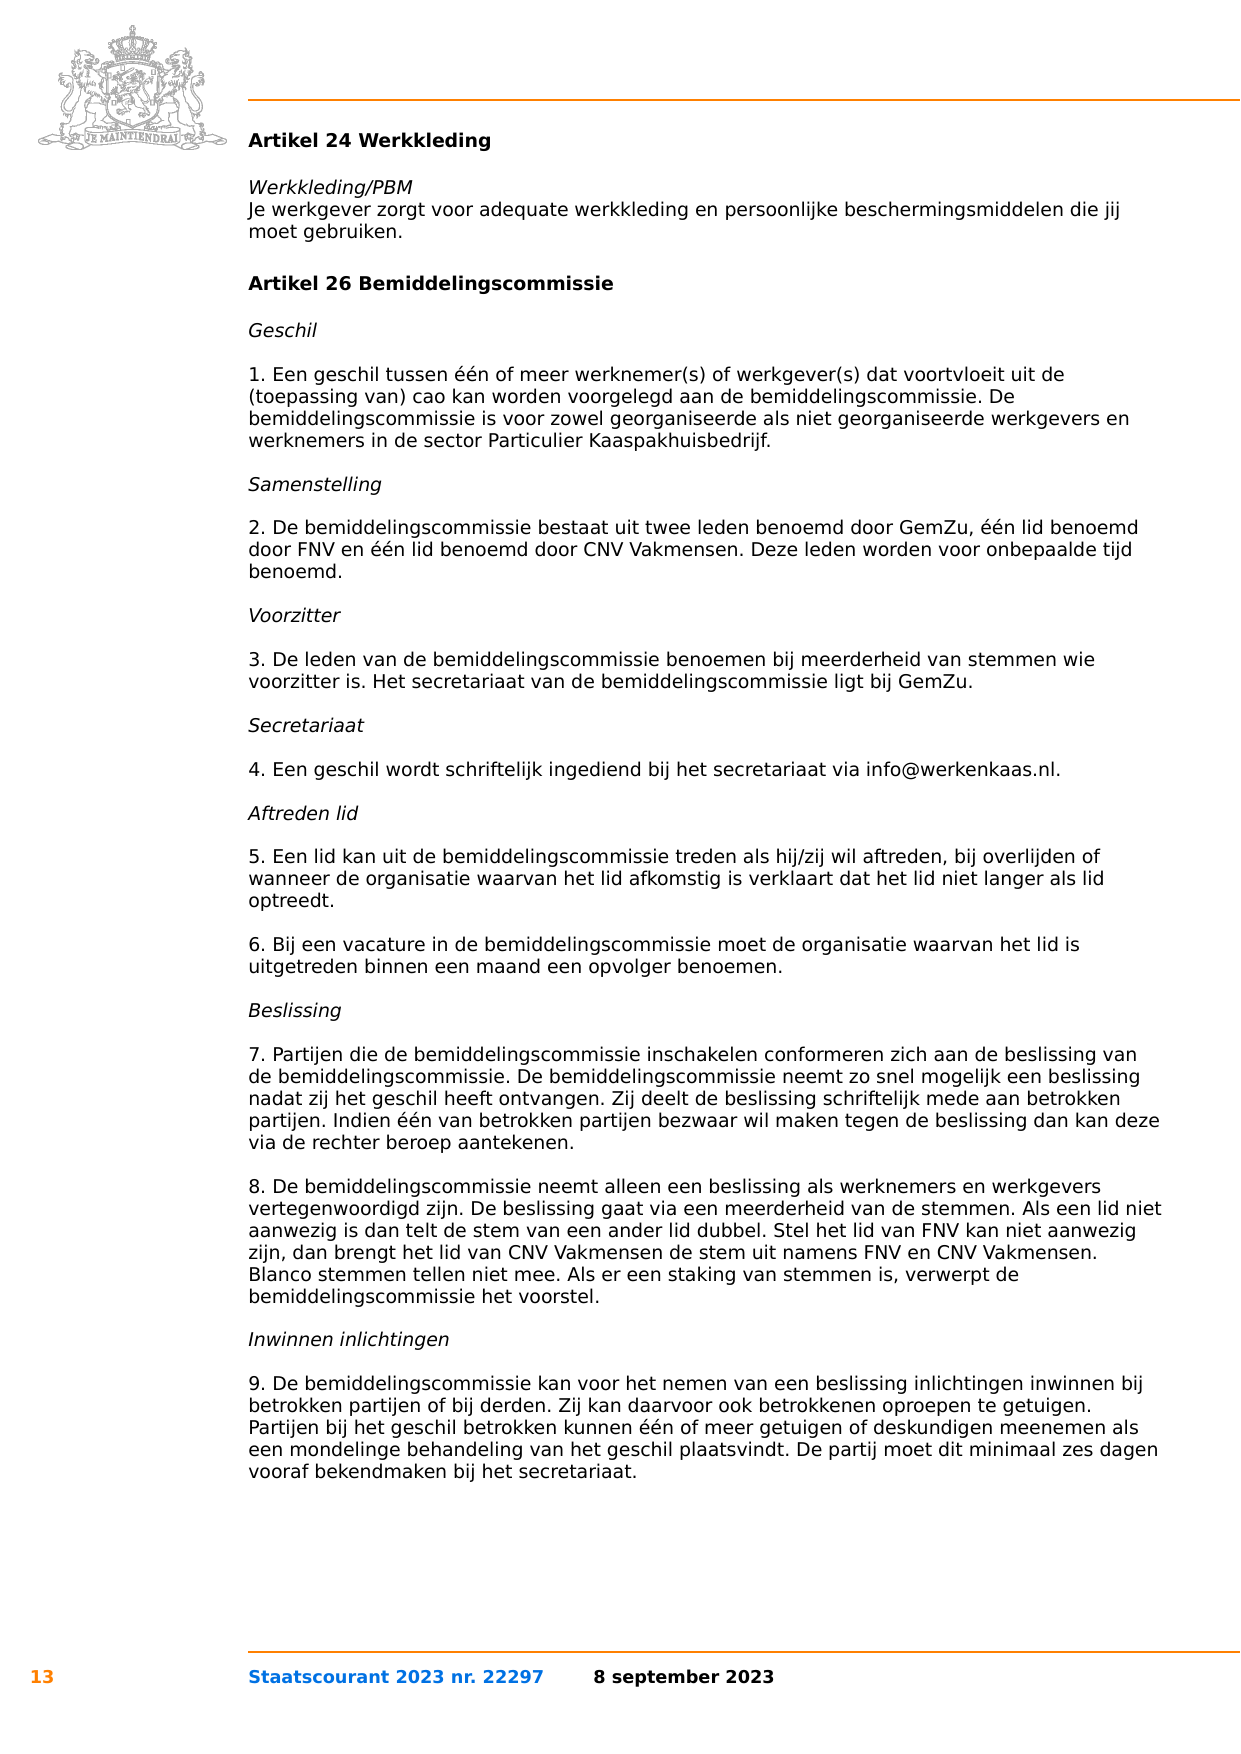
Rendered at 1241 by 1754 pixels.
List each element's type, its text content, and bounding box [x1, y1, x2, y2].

subtitle Voorzitter [248, 605, 1163, 627]
picture [38, 25, 227, 150]
subtitle Secretariaat [248, 715, 1163, 737]
text 3. De leden van de bemiddelingscommissie benoemen bij meerderheid van stemmen wie voorzitter is. Het secretariaat van de bemiddelingscommissie ligt bij GemZu. [248, 649, 1163, 693]
subtitle Artikel 24 Werkkleding [248, 130, 1163, 152]
text 4. Een geschil wordt schriftelijk ingediend bij het secretariaat via info@werkenkaas.nl. [248, 759, 1163, 781]
subtitle Geschil [248, 320, 1163, 342]
text 8. De bemiddelingscommissie neemt alleen een beslissing als werknemers en werkgevers vertegenwoordigd zijn. De beslissing gaat via een meerderheid van de stemmen. Als een lid niet aanwezig is dan telt de stem van een ander lid dubbel. Stel het lid van FNV kan niet aanwezig zijn, dan brengt het lid van CNV Vakmensen de stem uit namens FNV en CNV Vakmensen. Blanco stemmen tellen niet mee. Als er een staking van stemmen is, verwerpt de bemiddelingscommissie het voorstel. [248, 1176, 1163, 1307]
text 7. Partijen die de bemiddelingscommissie inschakelen conformeren zich aan de beslissing van de bemiddelingscommissie. De bemiddelingscommissie neemt zo snel mogelijk een beslissing nadat zij het geschil heeft ontvangen. Zij deelt de beslissing schriftelijk mede aan betrokken partijen. Indien één van betrokken partijen bezwaar wil maken tegen de beslissing dan kan deze via de rechter beroep aantekenen. [248, 1044, 1163, 1154]
subtitle Werkkleding/PBM [248, 177, 1163, 199]
subtitle Artikel 26 Bemiddelingscommissie [248, 273, 1163, 295]
subtitle Beslissing [248, 1000, 1163, 1022]
text 1. Een geschil tussen één of meer werknemer(s) of werkgever(s) dat voortvloeit uit de (toepassing van) cao kan worden voorgelegd aan de bemiddelingscommissie. De bemiddelingscommissie is voor zowel georganiseerde als niet georganiseerde werkgevers en werknemers in de sector Particulier Kaaspakhuisbedrijf. [248, 364, 1163, 452]
subtitle Samenstelling [248, 473, 1163, 495]
subtitle Inwinnen inlichtingen [248, 1329, 1163, 1351]
text 6. Bij een vacature in de bemiddelingscommissie moet de organisatie waarvan het lid is uitgetreden binnen een maand een opvolger benoemen. [248, 934, 1163, 978]
subtitle Aftreden lid [248, 802, 1163, 824]
text Je werkgever zorgt voor adequate werkkleding en persoonlijke beschermingsmiddelen die jij moet gebruiken. [248, 199, 1163, 243]
text 2. De bemiddelingscommissie bestaat uit twee leden benoemd door GemZu, één lid benoemd door FNV en één lid benoemd door CNV Vakmensen. Deze leden worden voor onbepaalde tijd benoemd. [248, 517, 1163, 583]
text 9. De bemiddelingscommissie kan voor het nemen van een beslissing inlichtingen inwinnen bij betrokken partijen of bij derden. Zij kan daarvoor ook betrokkenen oproepen te getuigen. Partijen bij het geschil betrokken kunnen één of meer getuigen of deskundigen meenemen als een mondelinge behandeling van het geschil plaatsvindt. De partij moet dit minimaal zes dagen vooraf bekendmaken bij het secretariaat. [248, 1373, 1163, 1483]
text 5. Een lid kan uit de bemiddelingscommissie treden als hij/zij wil aftreden, bij overlijden of wanneer de organisatie waarvan het lid afkomstig is verklaart dat het lid niet langer als lid optreedt. [248, 846, 1163, 912]
